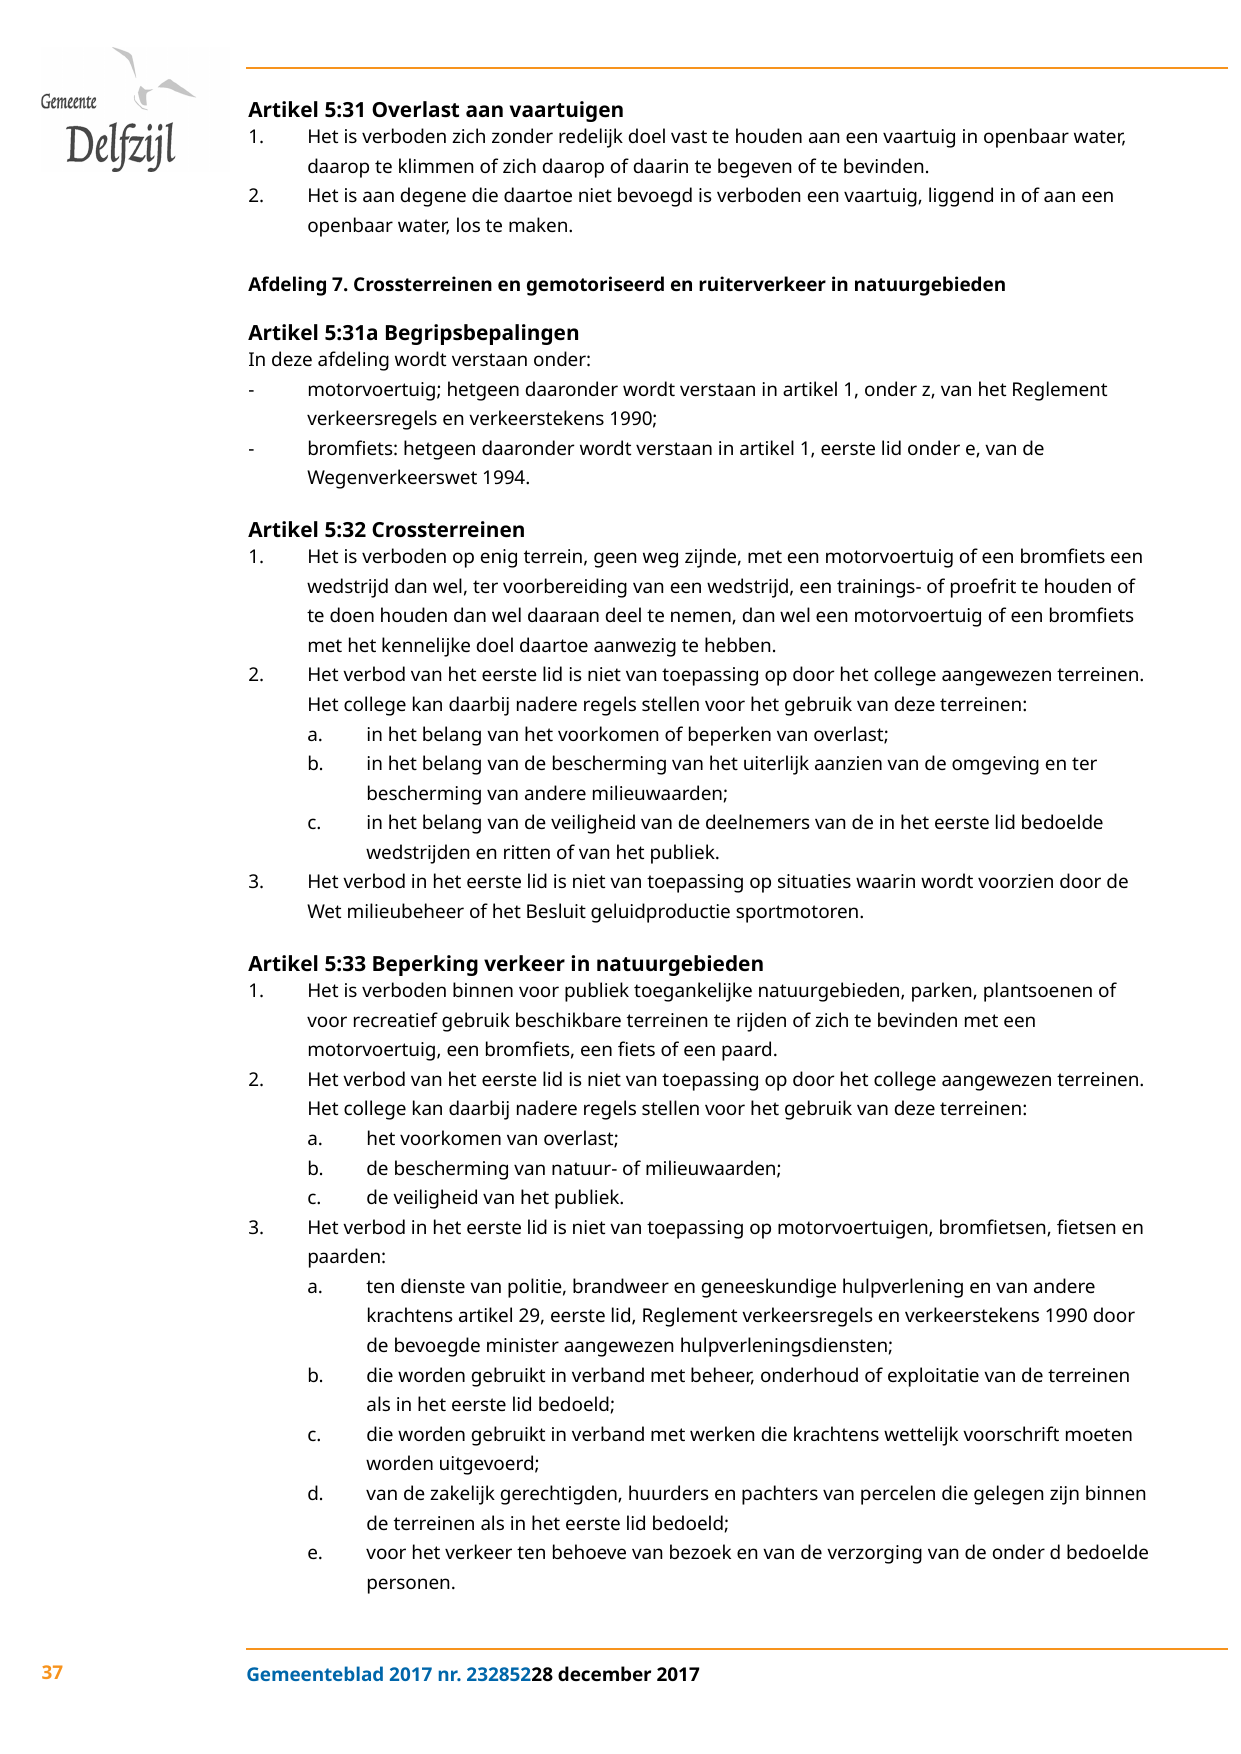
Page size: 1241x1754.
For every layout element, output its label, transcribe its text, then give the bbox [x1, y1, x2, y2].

text Artikel 5:33 Beperking verkeer in natuurgebieden [248, 949, 1152, 977]
list Het is verboden binnen voor publiek toegankelijke natuurgebieden, parken, plantsoenen of voor recreatief gebruik beschikbare terreinen te rijden of zich te bevinden met een motorvoertuig, een bromfiets, een fiets of een paard. [248, 977, 1152, 1062]
list de veiligheid van het publiek. [307, 1184, 1152, 1210]
list Het is verboden op enig terrein, geen weg zijnde, met een motorvoertuig of een bromfiets een wedstrijd dan wel, ter voorbereiding van een wedstrijd, een trainings- of proefrit te houden of te doen houden dan wel daaraan deel te nemen, dan wel een motorvoertuig of een bromfiets met het kennelijke doel daartoe aanwezig te hebben. [248, 543, 1152, 658]
list Het verbod van het eerste lid is niet van toepassing op door het college aangewezen terreinen. Het college kan daarbij nadere regels stellen voor het gebruik van deze terreinen: [248, 662, 1152, 717]
list Het verbod in het eerste lid is niet van toepassing op situaties waarin wordt voorzien door de Wet milieubeheer of het Besluit geluidproductie sportmotoren. [248, 869, 1152, 924]
picture [41, 47, 231, 172]
list Het is aan degene die daartoe niet bevoegd is verboden een vaartuig, liggend in of aan een openbaar water, los te maken. [248, 182, 1152, 238]
text Artikel 5:32 Crossterreinen [248, 515, 1152, 543]
list Het is verboden zich zonder redelijk doel vast te houden aan een vaartuig in openbaar water, daarop te klimmen of zich daarop of daarin te begeven of te bevinden. [248, 123, 1152, 178]
list in het belang van de bescherming van het uiterlijk aanzien van de omgeving en ter bescherming van andere milieuwaarden; [307, 750, 1152, 806]
list ten dienste van politie, brandweer en geneeskundige hulpverlening en van andere krachtens artikel 29, eerste lid, Reglement verkeersregels en verkeerstekens 1990 door de bevoegde minister aangewezen hulpverleningsdiensten; [307, 1273, 1152, 1358]
list Het verbod van het eerste lid is niet van toepassing op door het college aangewezen terreinen. Het college kan daarbij nadere regels stellen voor het gebruik van deze terreinen: [248, 1066, 1152, 1121]
list motorvoertuig; hetgeen daaronder wordt verstaan in artikel 1, onder z, van het Reglement verkeersregels en verkeerstekens 1990; [248, 376, 1152, 431]
list voor het verkeer ten behoeve van bezoek en van de verzorging van de onder d bedoelde personen. [307, 1539, 1152, 1594]
list die worden gebruikt in verband met beheer, onderhoud of exploitatie van de terreinen als in het eerste lid bedoeld; [307, 1362, 1152, 1417]
text Artikel 5:31 Overlast aan vaartuigen [248, 95, 1152, 123]
list in het belang van het voorkomen of beperken van overlast; [307, 721, 1152, 747]
list Het verbod in het eerste lid is niet van toepassing op motorvoertuigen, bromfietsen, fietsen en paarden: [248, 1214, 1152, 1269]
text Artikel 5:31a Begripsbepalingen [248, 318, 1152, 346]
list die worden gebruikt in verband met werken die krachtens wettelijk voorschrift moeten worden uitgevoerd; [307, 1421, 1152, 1476]
text Afdeling 7. Crossterreinen en gemotoriseerd en ruiterverkeer in natuurgebieden [248, 271, 1152, 297]
list het voorkomen van overlast; [307, 1125, 1152, 1151]
list in het belang van de veiligheid van de deelnemers van de in het eerste lid bedoelde wedstrijden en ritten of van het publiek. [307, 809, 1152, 865]
list bromfiets: hetgeen daaronder wordt verstaan in artikel 1, eerste lid onder e, van de Wegenverkeerswet 1994. [248, 435, 1152, 490]
text In deze afdeling wordt verstaan onder: [248, 346, 1152, 372]
list de bescherming van natuur- of milieuwaarden; [307, 1155, 1152, 1180]
list van de zakelijk gerechtigden, huurders en pachters van percelen die gelegen zijn binnen de terreinen als in het eerste lid bedoeld; [307, 1480, 1152, 1535]
